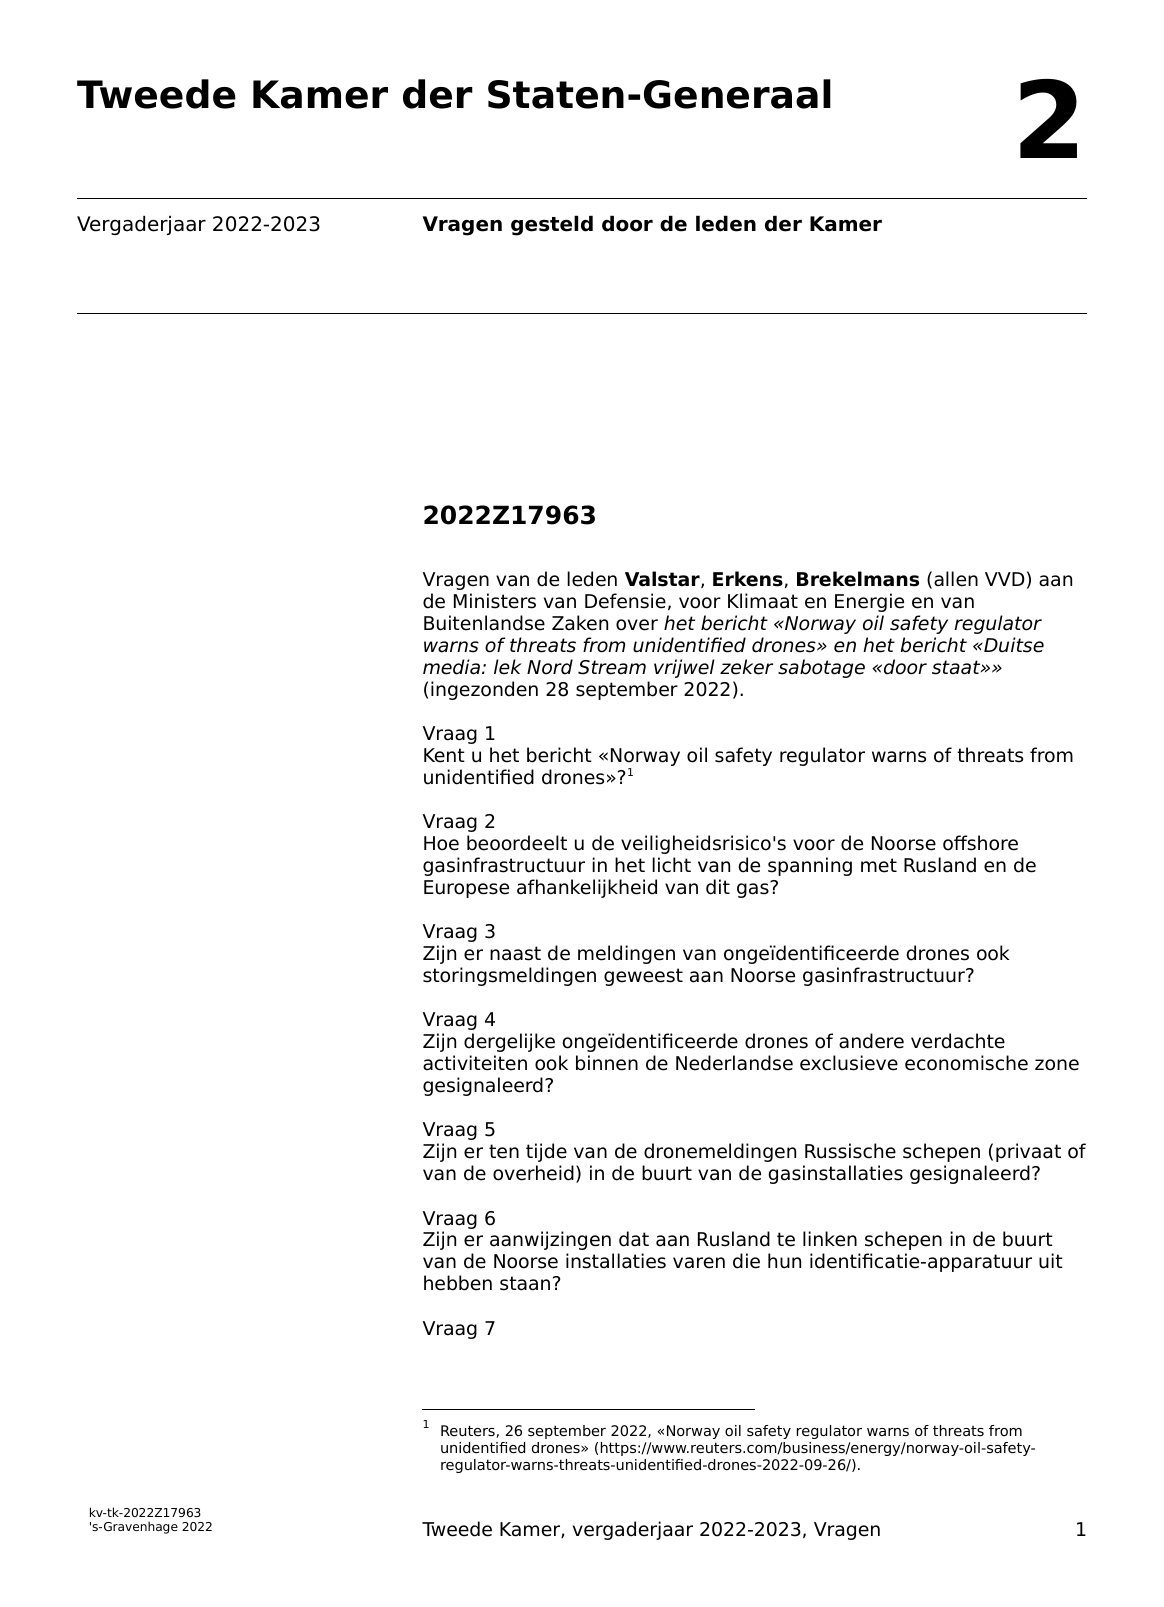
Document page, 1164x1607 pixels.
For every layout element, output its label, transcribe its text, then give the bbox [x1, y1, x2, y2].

text Zijn er naast de meldingen van ongeïdentificeerde drones ook storingsmeldingen geweest aan Noorse gasinfrastructuur? [422, 943, 1087, 987]
text 2022Z17963 [422, 501, 1087, 531]
text 's-Gravenhage 2022 [88, 1520, 323, 1534]
text Vraag 4 [422, 1009, 1087, 1031]
table_header Tweede Kamer der Staten-Generaal [77, 59, 886, 198]
text Zijn er aanwijzingen dat aan Rusland te linken schepen in de buurt van de Noorse installaties varen die hun identificatie-apparatuur uit hebben staan? [422, 1229, 1087, 1295]
text Kent u het bericht «Norway oil safety regulator warns of threats from unidentified drones»? [422, 745, 1087, 789]
text Vraag 2 [422, 811, 1087, 833]
text Zijn dergelijke ongeïdentificeerde drones of andere verdachte activiteiten ook binnen de Nederlandse exclusieve economische zone gesignaleerd? [422, 1031, 1087, 1097]
text Vraag 6 [422, 1207, 1087, 1229]
text Vraag 5 [422, 1119, 1087, 1141]
table_cell Vergaderjaar 2022-2023 [77, 199, 422, 313]
text Vragen van de leden Valstar, Erkens, Brekelmans (allen VVD) aan de Ministers van Defensie, voor Klimaat en Energie en van Buitenlandse Zaken over het bericht «Norway oil safety regulator warns of threats from unidentified drones» en het bericht «Duitse media: lek Nord Stream vrijwel zeker sabotage «door staat»» (ingezonden 28 september 2022). [422, 569, 1087, 701]
text Reuters, 26 september 2022, «Norway oil safety regulator warns of threats from unidentified drones» (https://www.reuters.com/business/energy/norway-oil-safety-regulator-warns-threats-unidentified-drones-2022-09-26/). [422, 1418, 1087, 1474]
text Vraag 1 [422, 723, 1087, 745]
text Vraag 7 [422, 1317, 1087, 1339]
text kv-tk-2022Z17963 [88, 1506, 323, 1520]
table_cell Vragen gesteld door de leden der Kamer [422, 199, 1087, 313]
text Vraag 3 [422, 921, 1087, 943]
text Zijn er ten tijde van de dronemeldingen Russische schepen (privaat of van de overheid) in de buurt van de gasinstallaties gesignaleerd? [422, 1141, 1087, 1185]
text Hoe beoordeelt u de veiligheidsrisico's voor de Noorse offshore gasinfrastructuur in het licht van de spanning met Rusland en de Europese afhankelijkheid van dit gas? [422, 833, 1087, 899]
table_header 2 [886, 59, 1087, 198]
